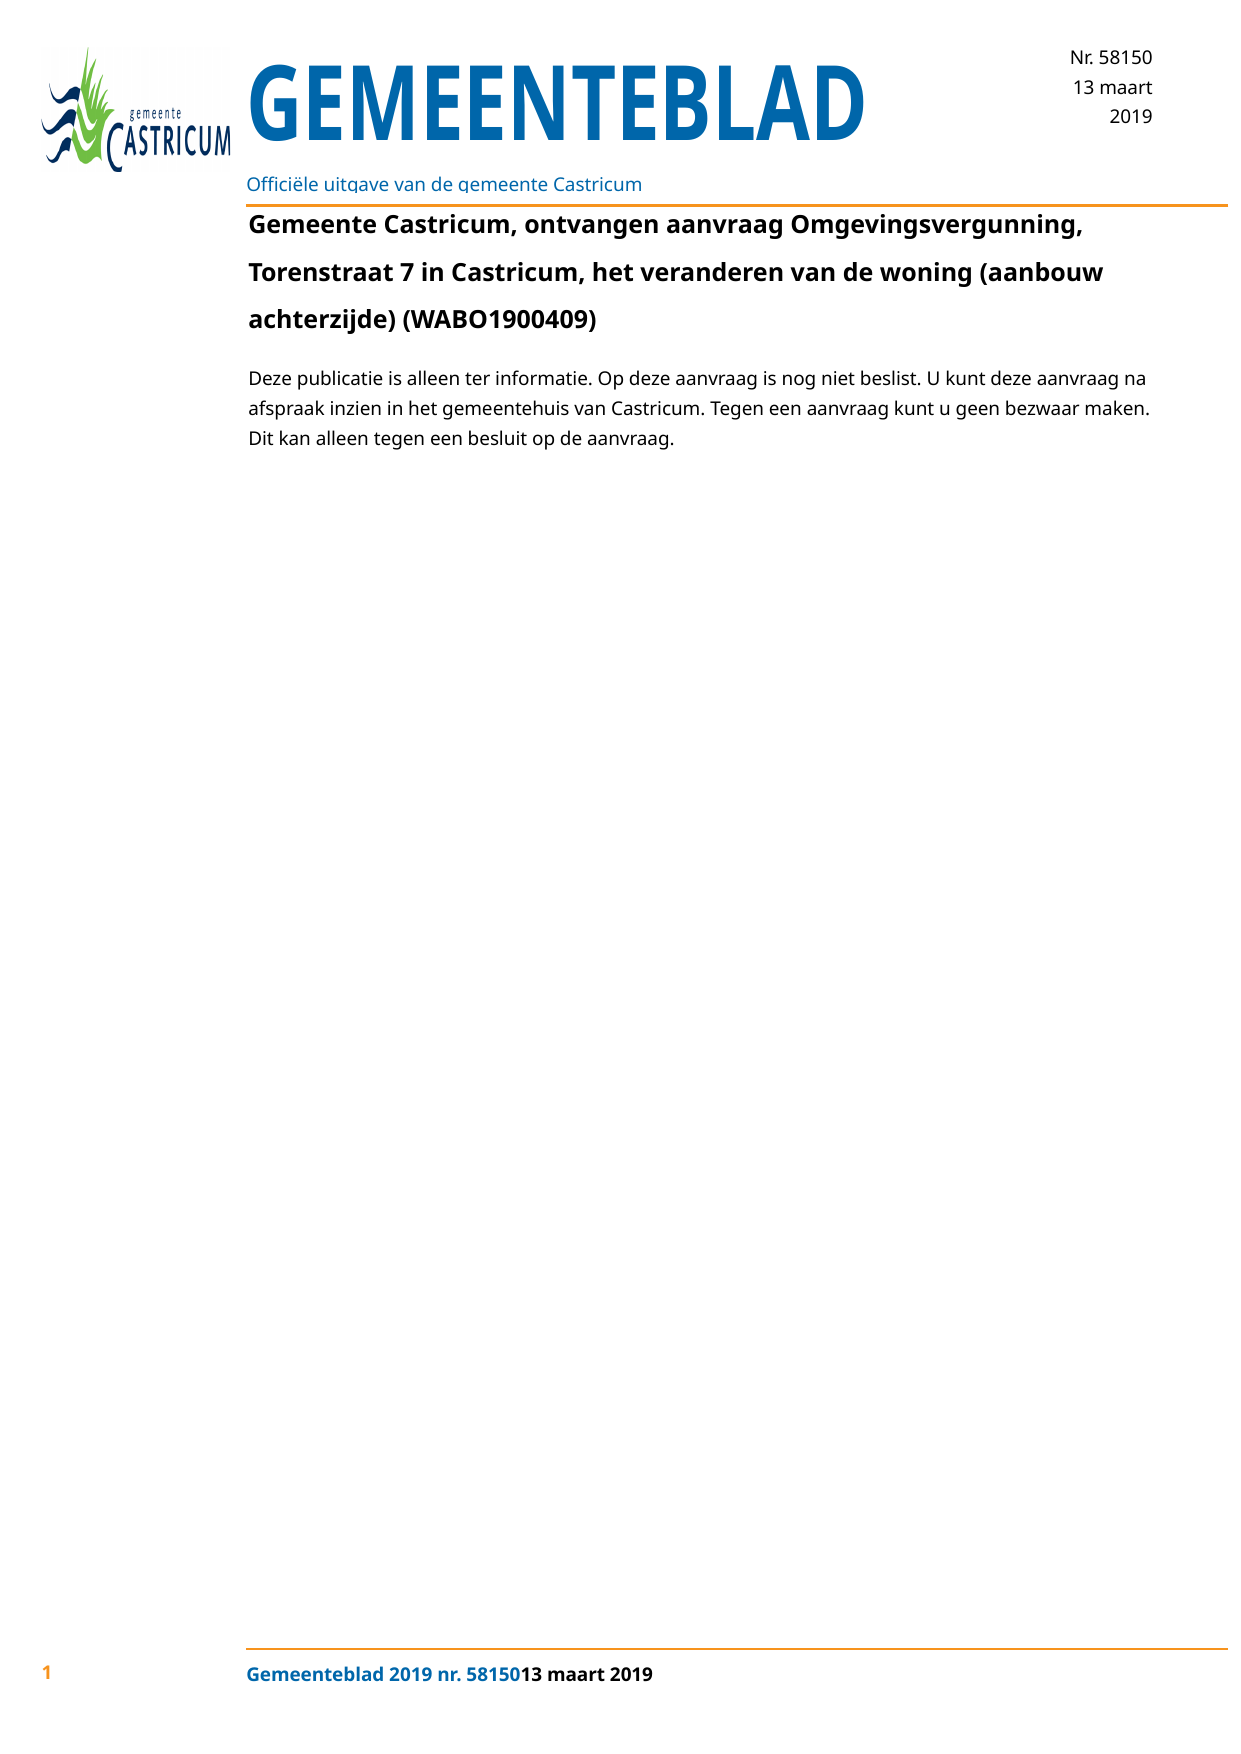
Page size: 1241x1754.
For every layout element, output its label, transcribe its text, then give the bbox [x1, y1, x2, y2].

picture [41, 47, 231, 172]
text Deze publicatie is alleen ter informatie. Op deze aanvraag is nog niet beslist. U kunt deze aanvraag na afspraak inzien in het gemeentehuis van Castricum. Tegen een aanvraag kunt u geen bezwaar maken. Dit kan alleen tegen een besluit op de aanvraag. [248, 366, 1152, 450]
text Gemeente Castricum, ontvangen aanvraag Omgevingsvergunning, Torenstraat 7 in Castricum, het veranderen van de woning (aanbouw achterzijde) (WABO1900409) [248, 207, 1152, 336]
